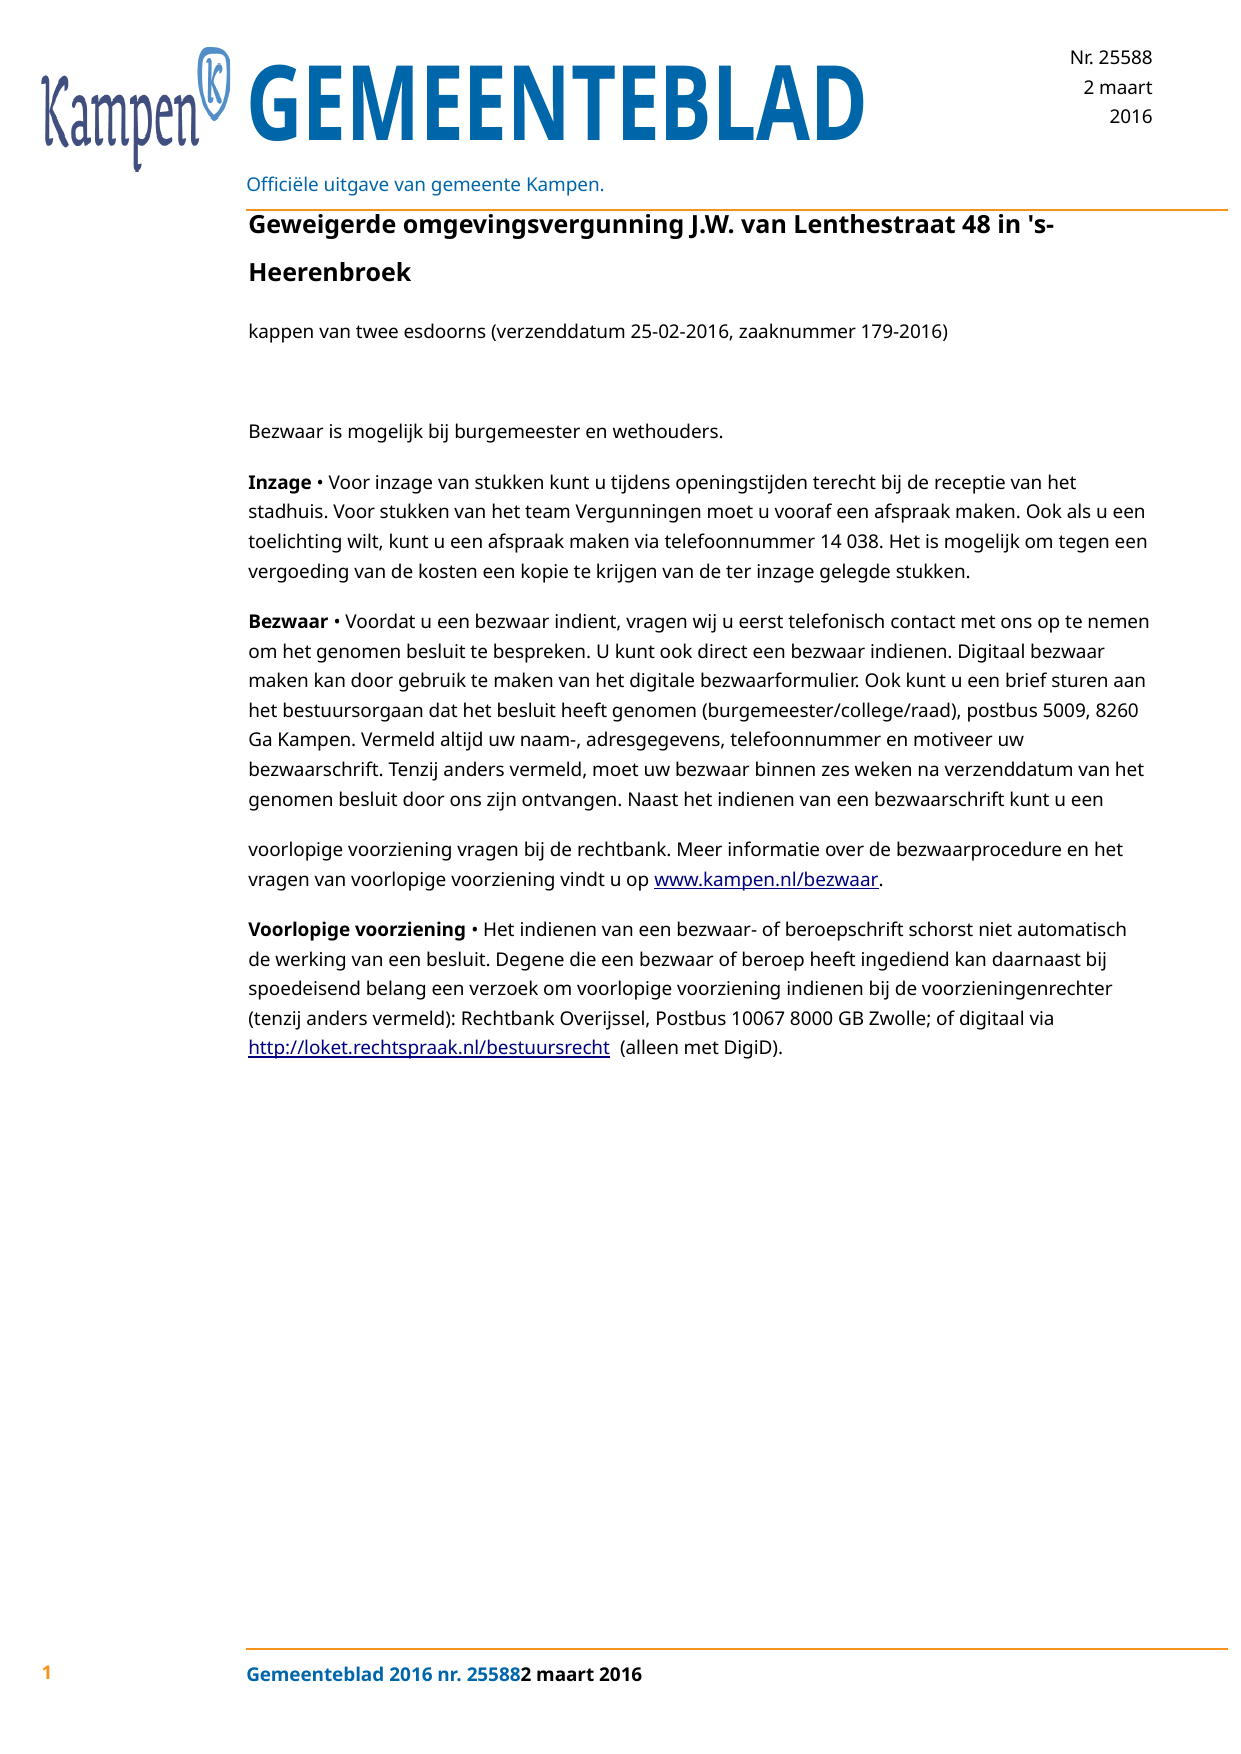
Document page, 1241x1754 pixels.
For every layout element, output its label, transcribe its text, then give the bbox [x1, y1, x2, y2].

text Voorlopige voorziening • Het indienen van een bezwaar- of beroepschrift schorst niet automatisch de werking van een besluit. Degene die een bezwaar of beroep heeft ingediend kan daarnaast bij spoedeisend belang een verzoek om voorlopige voorziening indienen bij de voorzieningenrechter (tenzij anders vermeld): Rechtbank Overijssel, Postbus 10067 8000 GB Zwolle; of digitaal via http://loket.rechtspraak.nl/bestuursrecht (alleen met DigiD). [248, 916, 1152, 1060]
text voorlopige voorziening vragen bij de rechtbank. Meer informatie over de bezwaarprocedure en het vragen van voorlopige voorziening vindt u op www.kampen.nl/bezwaar. [248, 836, 1152, 892]
text Bezwaar • Voordat u een bezwaar indient, vragen wij u eerst telefonisch contact met ons op te nemen om het genomen besluit te bespreken. U kunt ook direct een bezwaar indienen. Digitaal bezwaar maken kan door gebruik te maken van het digitale bezwaarformulier. Ook kunt u een brief sturen aan het bestuursorgaan dat het besluit heeft genomen (burgemeester/college/raad), postbus 5009, 8260 Ga Kampen. Vermeld altijd uw naam-, adresgegevens, telefoonnummer en motiveer uw bezwaarschrift. Tenzij anders vermeld, moet uw bezwaar binnen zes weken na verzenddatum van het genomen besluit door ons zijn ontvangen. Naast het indienen van een bezwaarschrift kunt u een [248, 608, 1152, 812]
text Geweigerde omgevingsvergunning J.W. van Lenthestraat 48 in 's-Heerenbroek [248, 211, 1152, 288]
text Inzage • Voor inzage van stukken kunt u tijdens openingstijden terecht bij de receptie van het stadhuis. Voor stukken van het team Vergunningen moet u vooraf een afspraak maken. Ook als u een toelichting wilt, kunt u een afspraak maken via telefoonnummer 14 038. Het is mogelijk om tegen een vergoeding van de kosten een kopie te krijgen van de ter inzage gelegde stukken. [248, 469, 1152, 584]
picture [41, 47, 231, 172]
text Bezwaar is mogelijk bij burgemeester en wethouders. [248, 419, 1152, 444]
text kappen van twee esdoorns (verzenddatum 25-02-2016, zaaknummer 179-2016) [248, 318, 1152, 344]
